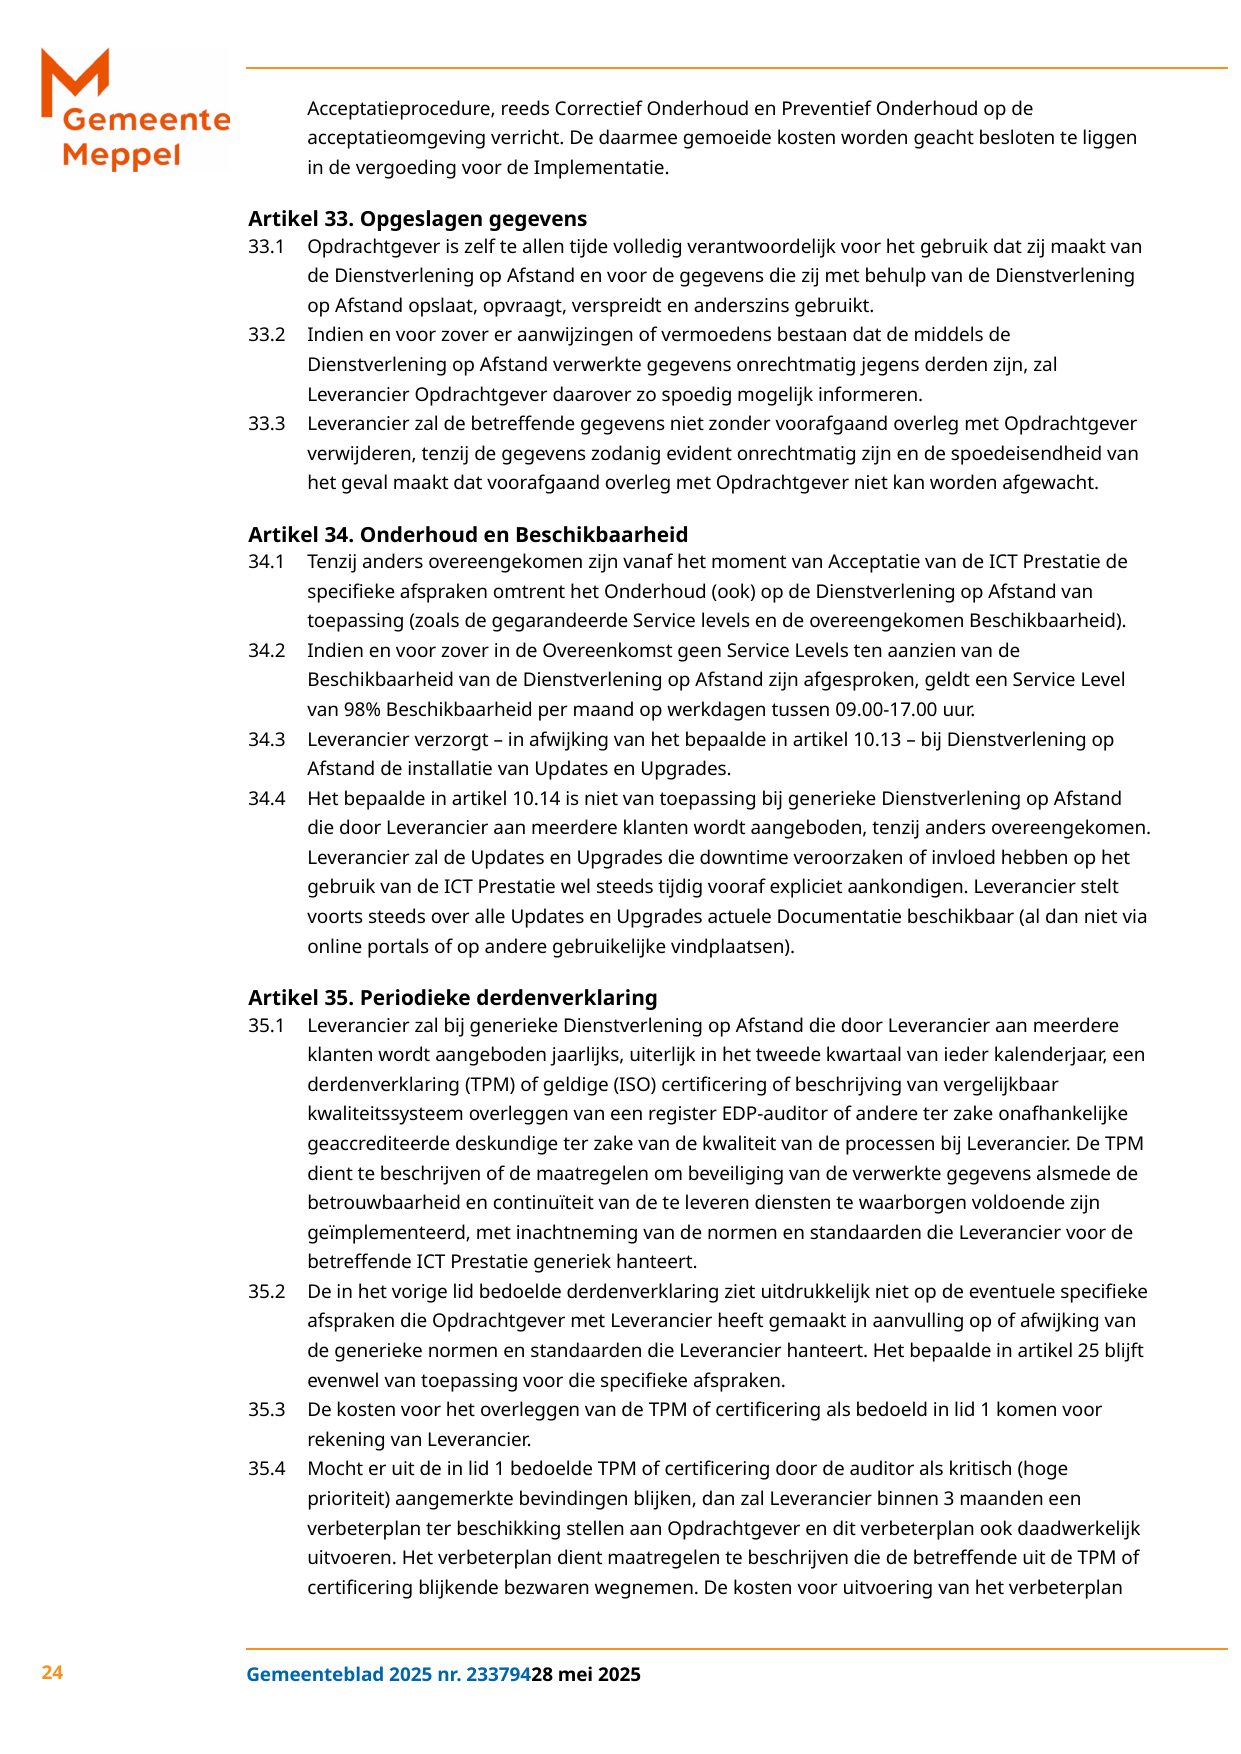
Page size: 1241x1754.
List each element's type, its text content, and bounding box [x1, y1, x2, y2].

text Artikel 33. Opgeslagen gegevens [248, 204, 1152, 233]
list Leverancier zal de betreffende gegevens niet zonder voorafgaand overleg met Opdrachtgever verwijderen, tenzij de gegevens zodanig evident onrechtmatig zijn en de spoedeisendheid van het geval maakt dat voorafgaand overleg met Opdrachtgever niet kan worden afgewacht. [248, 410, 1152, 495]
text Artikel 34. Onderhoud en Beschikbaarheid [248, 520, 1152, 548]
picture [41, 47, 231, 172]
list Indien en voor zover in de Overeenkomst geen Service Levels ten aanzien van de Beschikbaarheid van de Dienstverlening op Afstand zijn afgesproken, geldt een Service Level van 98% Beschikbaarheid per maand op werkdagen tussen 09.00-17.00 uur. [248, 637, 1152, 722]
list Tenzij anders overeengekomen zijn vanaf het moment van Acceptatie van de ICT Prestatie de specifieke afspraken omtrent het Onderhoud (ook) op de Dienstverlening op Afstand van toepassing (zoals de gegarandeerde Service levels en de overeengekomen Beschikbaarheid). [248, 548, 1152, 633]
list De in het vorige lid bedoelde derdenverklaring ziet uitdrukkelijk niet op de eventuele specifieke afspraken die Opdrachtgever met Leverancier heeft gemaakt in aanvulling op of afwijking van de generieke normen en standaarden die Leverancier hanteert. Het bepaalde in artikel 25 blijft evenwel van toepassing voor die specifieke afspraken. [248, 1278, 1152, 1392]
text Artikel 35. Periodieke derdenverklaring [248, 983, 1152, 1012]
list Mocht er uit de in lid 1 bedoelde TPM of certificering door de auditor als kritisch (hoge prioriteit) aangemerkte bevindingen blijken, dan zal Leverancier binnen 3 maanden een verbeterplan ter beschikking stellen aan Opdrachtgever en dit verbeterplan ook daadwerkelijk uitvoeren. Het verbeterplan dient maatregelen te beschrijven die de betreffende uit de TPM of certificering blijkende bezwaren wegnemen. De kosten voor uitvoering van het verbeterplan [248, 1456, 1152, 1599]
list De kosten voor het overleggen van de TPM of certificering als bedoeld in lid 1 komen voor rekening van Leverancier. [248, 1396, 1152, 1452]
list Leverancier verzorgt – in afwijking van het bepaalde in artikel 10.13 – bij Dienstverlening op Afstand de installatie van Updates en Upgrades. [248, 726, 1152, 781]
list Acceptatieprocedure, reeds Correctief Onderhoud en Preventief Onderhoud op de acceptatieomgeving verricht. De daarmee gemoeide kosten worden geacht besloten te liggen in de vergoeding voor de Implementatie. [248, 95, 1152, 180]
list Indien en voor zover er aanwijzingen of vermoedens bestaan dat de middels de Dienstverlening op Afstand verwerkte gegevens onrechtmatig jegens derden zijn, zal Leverancier Opdrachtgever daarover zo spoedig mogelijk informeren. [248, 322, 1152, 406]
list Het bepaalde in artikel 10.14 is niet van toepassing bij generieke Dienstverlening op Afstand die door Leverancier aan meerdere klanten wordt aangeboden, tenzij anders overeengekomen. Leverancier zal de Updates en Upgrades die downtime veroorzaken of invloed hebben op het gebruik van de ICT Prestatie wel steeds tijdig vooraf expliciet aankondigen. Leverancier stelt voorts steeds over alle Updates en Upgrades actuele Documentatie beschikbaar (al dan niet via online portals of op andere gebruikelijke vindplaatsen). [248, 785, 1152, 959]
list Opdrachtgever is zelf te allen tijde volledig verantwoordelijk voor het gebruik dat zij maakt van de Dienstverlening op Afstand en voor de gegevens die zij met behulp van de Dienstverlening op Afstand opslaat, opvraagt, verspreidt en anderszins gebruikt. [248, 233, 1152, 318]
list Leverancier zal bij generieke Dienstverlening op Afstand die door Leverancier aan meerdere klanten wordt aangeboden jaarlijks, uiterlijk in het tweede kwartaal van ieder kalenderjaar, een derdenverklaring (TPM) of geldige (ISO) certificering of beschrijving van vergelijkbaar kwaliteitssysteem overleggen van een register EDP-auditor of andere ter zake onafhankelijke geaccrediteerde deskundige ter zake van de kwaliteit van de processen bij Leverancier. De TPM dient te beschrijven of de maatregelen om beveiliging van de verwerkte gegevens alsmede de betrouwbaarheid en continuïteit van de te leveren diensten te waarborgen voldoende zijn geïmplementeerd, met inachtneming van de normen en standaarden die Leverancier voor de betreffende ICT Prestatie generiek hanteert. [248, 1012, 1152, 1274]
